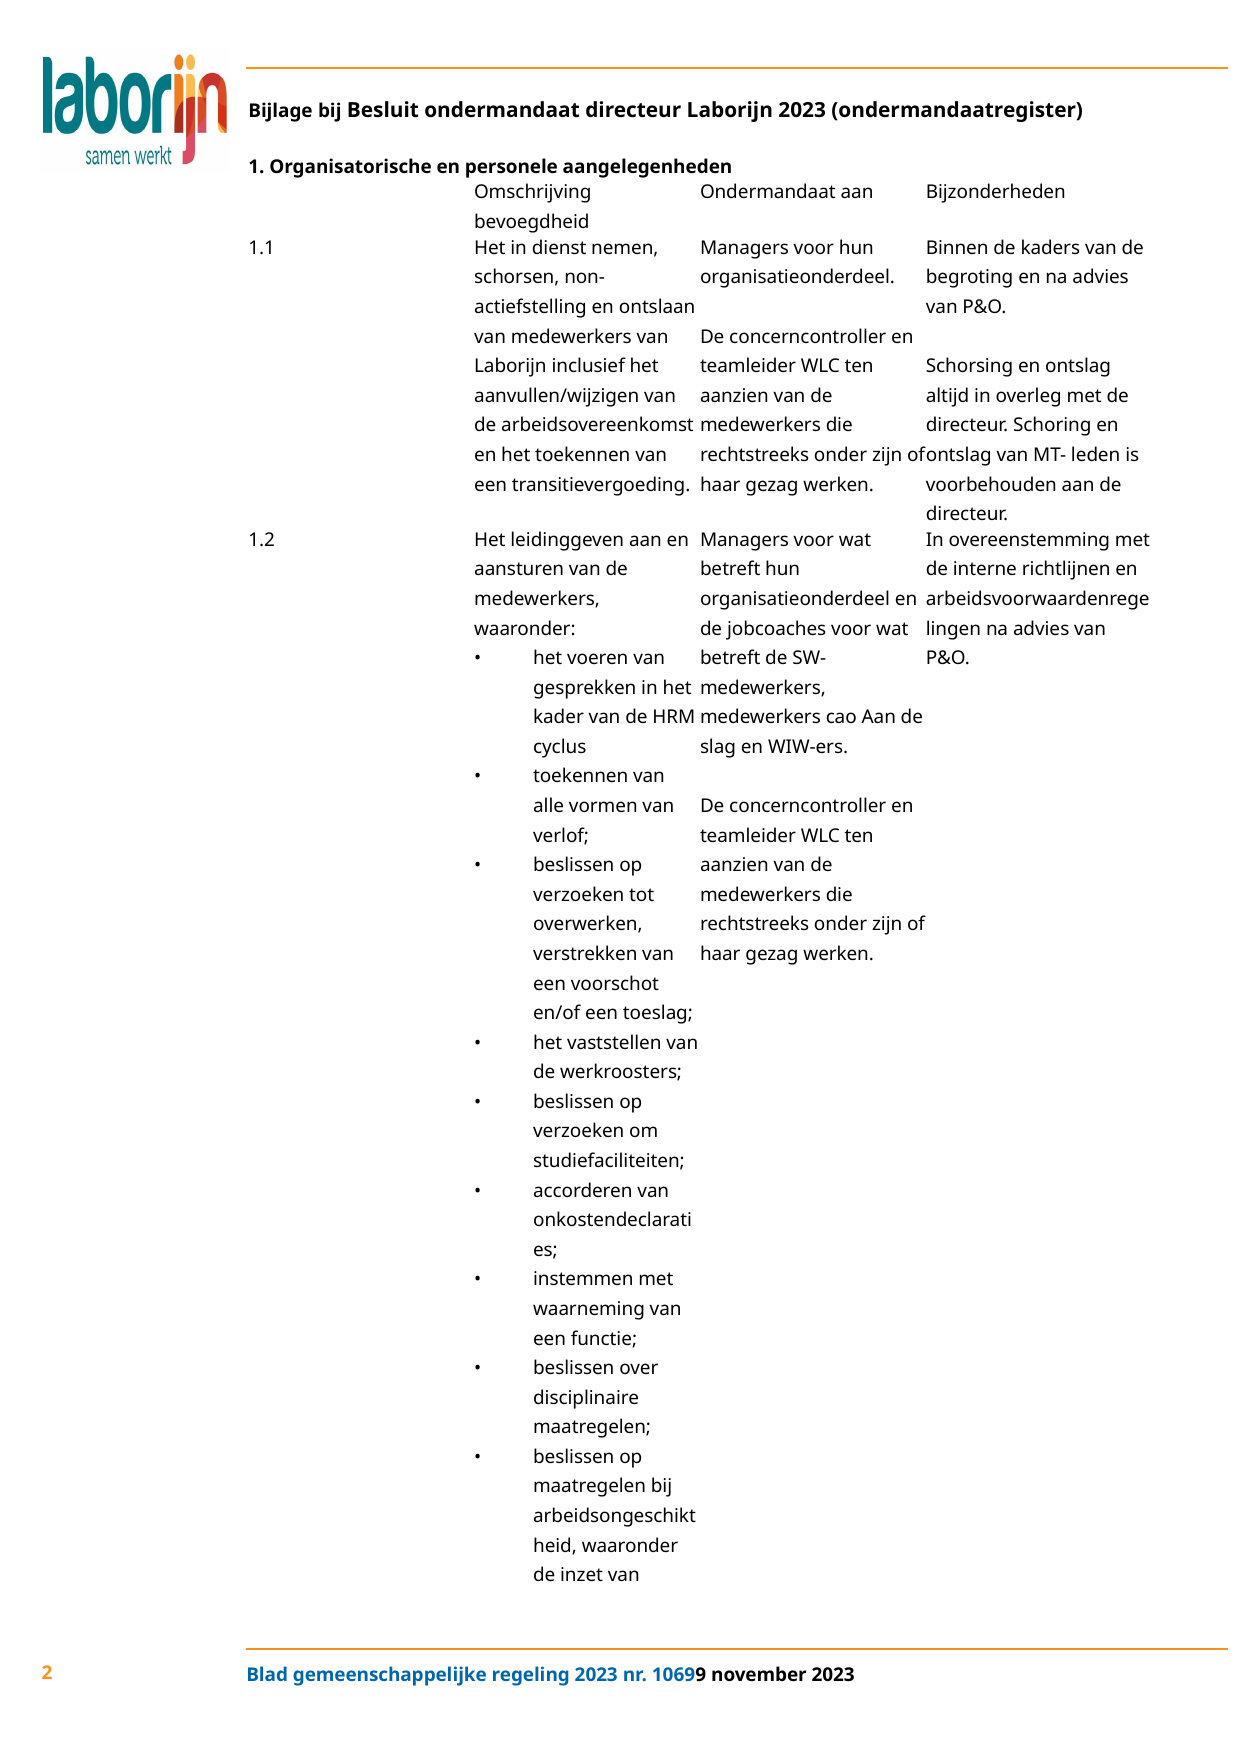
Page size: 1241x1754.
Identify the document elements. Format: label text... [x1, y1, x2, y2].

table_cell Managers voor hun organisatieonderdeel. De concerncontroller en teamleider WLC ten aanzien van de medewerkers die rechtstreeks onder zijn of haar gezag werken. [700, 234, 926, 526]
table_cell Het leidinggeven aan en aansturen van de medewerkers, waaronder: het voeren van gesprekken in het kader van de HRM cyclus toekennen van alle vormen van verlof; beslissen op verzoeken tot overwerken, verstrekken van een voorschot en/of een toeslag; het vaststellen van de werkroosters; beslissen op verzoeken om studiefaciliteiten; accorderen van onkostendeclaraties; instemmen met waarneming van een functie; beslissen over disciplinaire maatregelen; beslissen op maatregelen bij arbeidsongeschiktheid, waaronder de inzet van [474, 526, 700, 1587]
table_cell 1.2 [248, 526, 474, 1587]
table_cell Omschrijving bevoegdheid [474, 179, 700, 234]
picture [41, 47, 231, 172]
text Bijlage bij Besluit ondermandaat directeur Laborijn 2023 (ondermandaatregister) [248, 95, 1152, 123]
table_header 1. Organisatorische en personele aangelegenheden [248, 153, 1152, 179]
table_cell Ondermandaat aan [700, 179, 926, 234]
table_cell 1.1 [248, 234, 474, 526]
table_cell Binnen de kaders van de begroting en na advies van P&O. Schorsing en ontslag altijd in overleg met de directeur. Schoring en ontslag van MT- leden is voorbehouden aan de directeur. [926, 234, 1152, 526]
table_cell In overeenstemming met de interne richtlijnen en arbeidsvoorwaardenregelingen na advies van P&O. [926, 526, 1152, 1587]
table_cell Managers voor wat betreft hun organisatieonderdeel en de jobcoaches voor wat betreft de SW-medewerkers, medewerkers cao Aan de slag en WIW-ers. De concerncontroller en teamleider WLC ten aanzien van de medewerkers die rechtstreeks onder zijn of haar gezag werken. [700, 526, 926, 1587]
table_cell [248, 179, 474, 234]
table_cell Het in dienst nemen, schorsen, non-actiefstelling en ontslaan van medewerkers van Laborijn inclusief het aanvullen/wijzigen van de arbeidsovereenkomst en het toekennen van een transitievergoeding. [474, 234, 700, 526]
table_cell Bijzonderheden [926, 179, 1152, 234]
